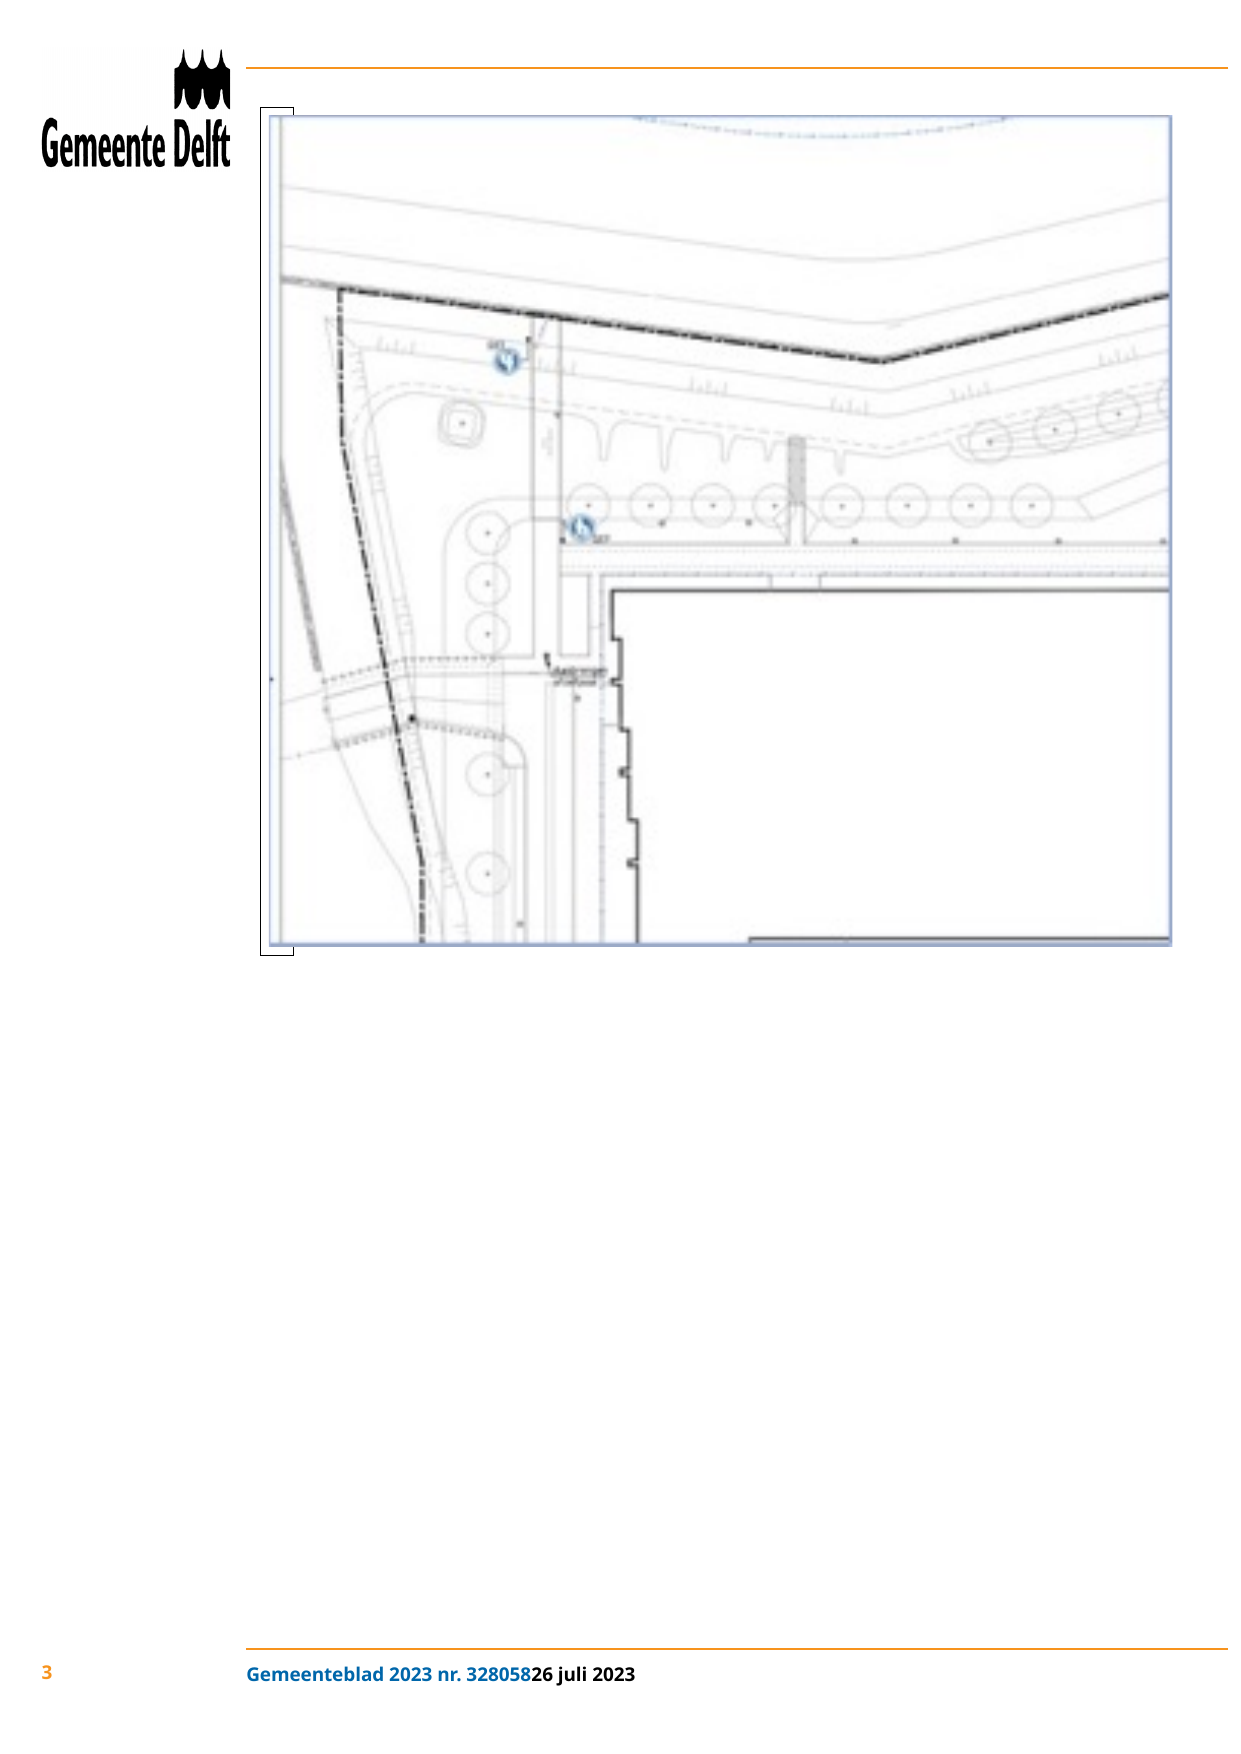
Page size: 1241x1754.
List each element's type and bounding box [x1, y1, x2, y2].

picture [268, 115, 1173, 947]
picture [41, 47, 231, 172]
